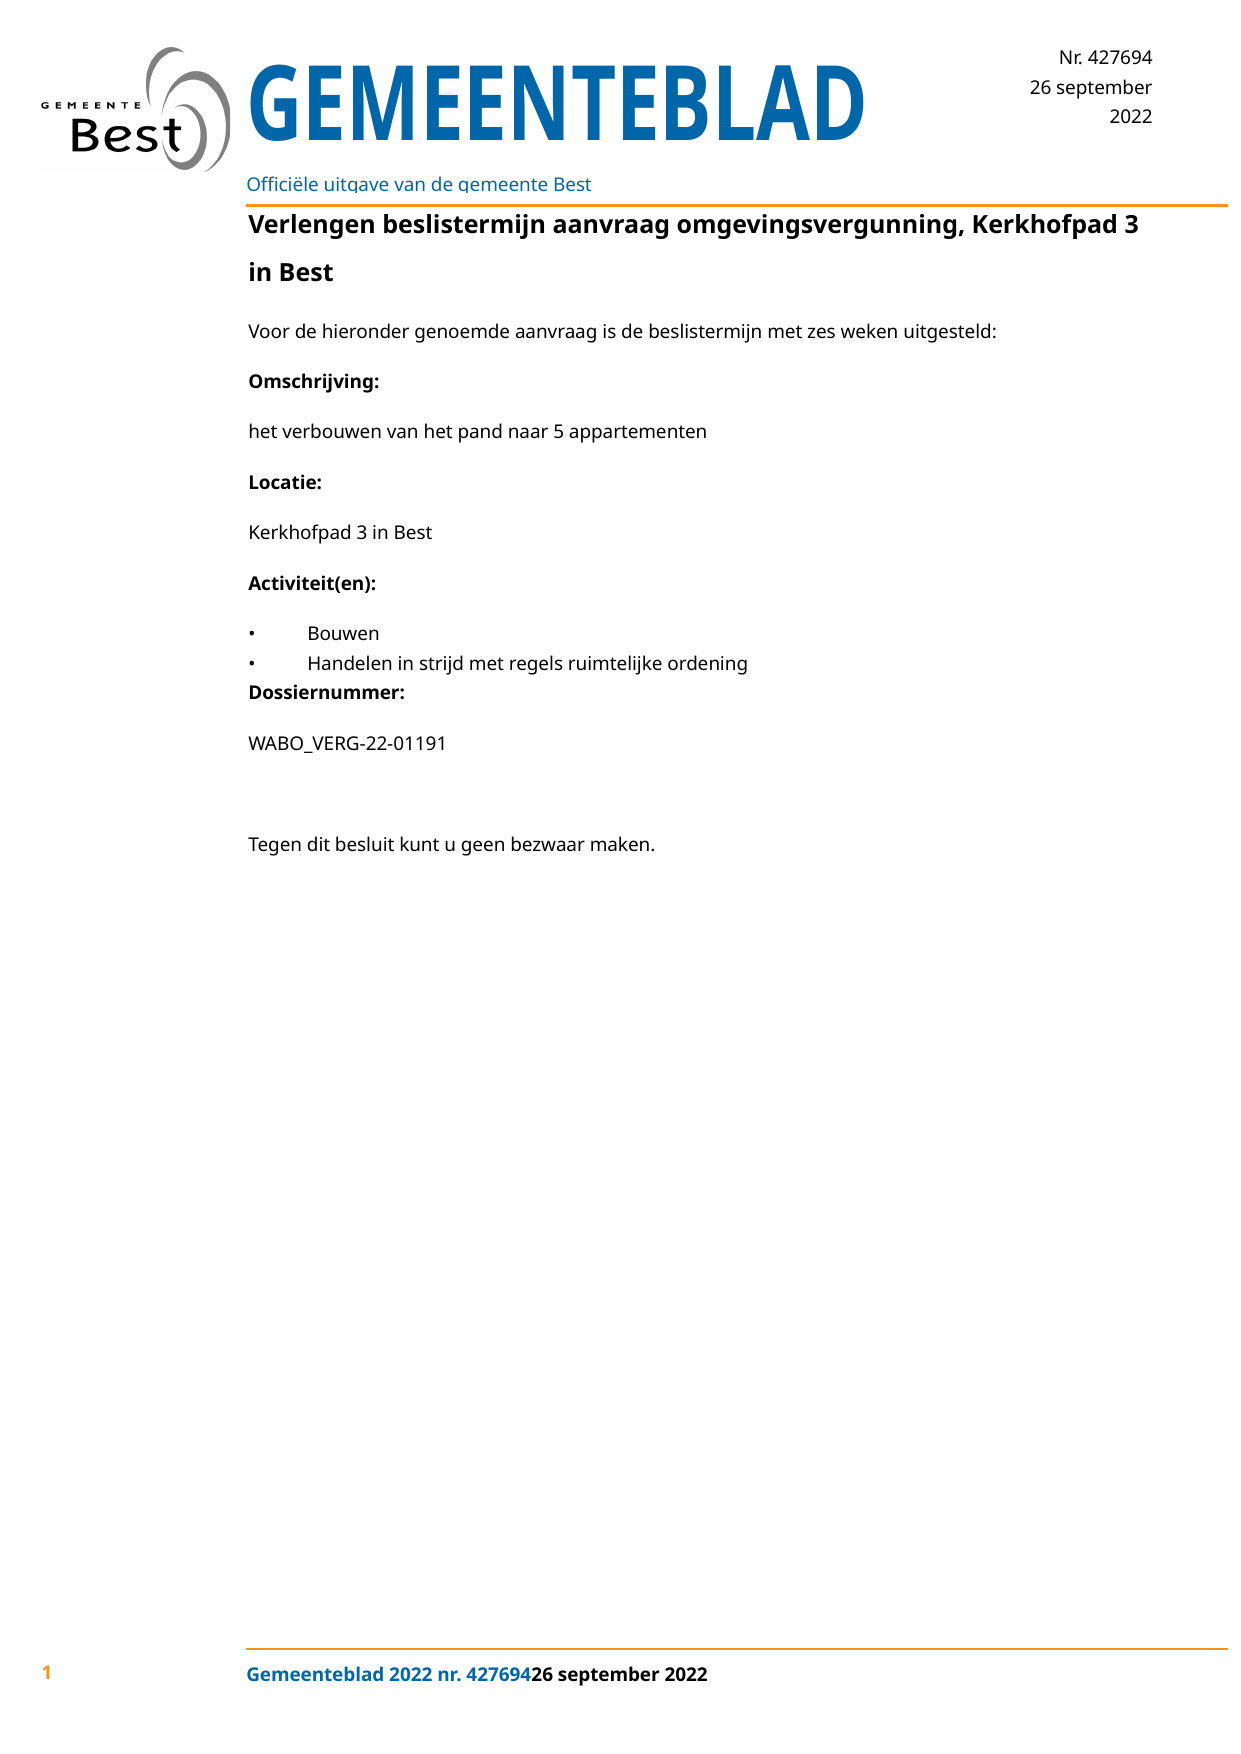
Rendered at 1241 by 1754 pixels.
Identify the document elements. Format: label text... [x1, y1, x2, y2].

text Verlengen beslistermijn aanvraag omgevingsvergunning, Kerkhofpad 3 in Best [248, 207, 1152, 288]
text Locatie: [248, 469, 1152, 495]
text het verbouwen van het pand naar 5 appartementen [248, 419, 1152, 444]
picture [41, 47, 231, 172]
list Bouwen [248, 620, 1152, 646]
text Omschrijving: [248, 368, 1152, 394]
list Handelen in strijd met regels ruimtelijke ordening [248, 650, 1152, 676]
text WABO_VERG-22-01191 [248, 730, 1152, 756]
text Dossiernummer: [248, 679, 1152, 705]
text Activiteit(en): [248, 570, 1152, 596]
text Voor de hieronder genoemde aanvraag is de beslistermijn met zes weken uitgesteld: [248, 318, 1152, 344]
text Kerkhofpad 3 in Best [248, 519, 1152, 545]
text Tegen dit besluit kunt u geen bezwaar maken. [248, 831, 1152, 857]
